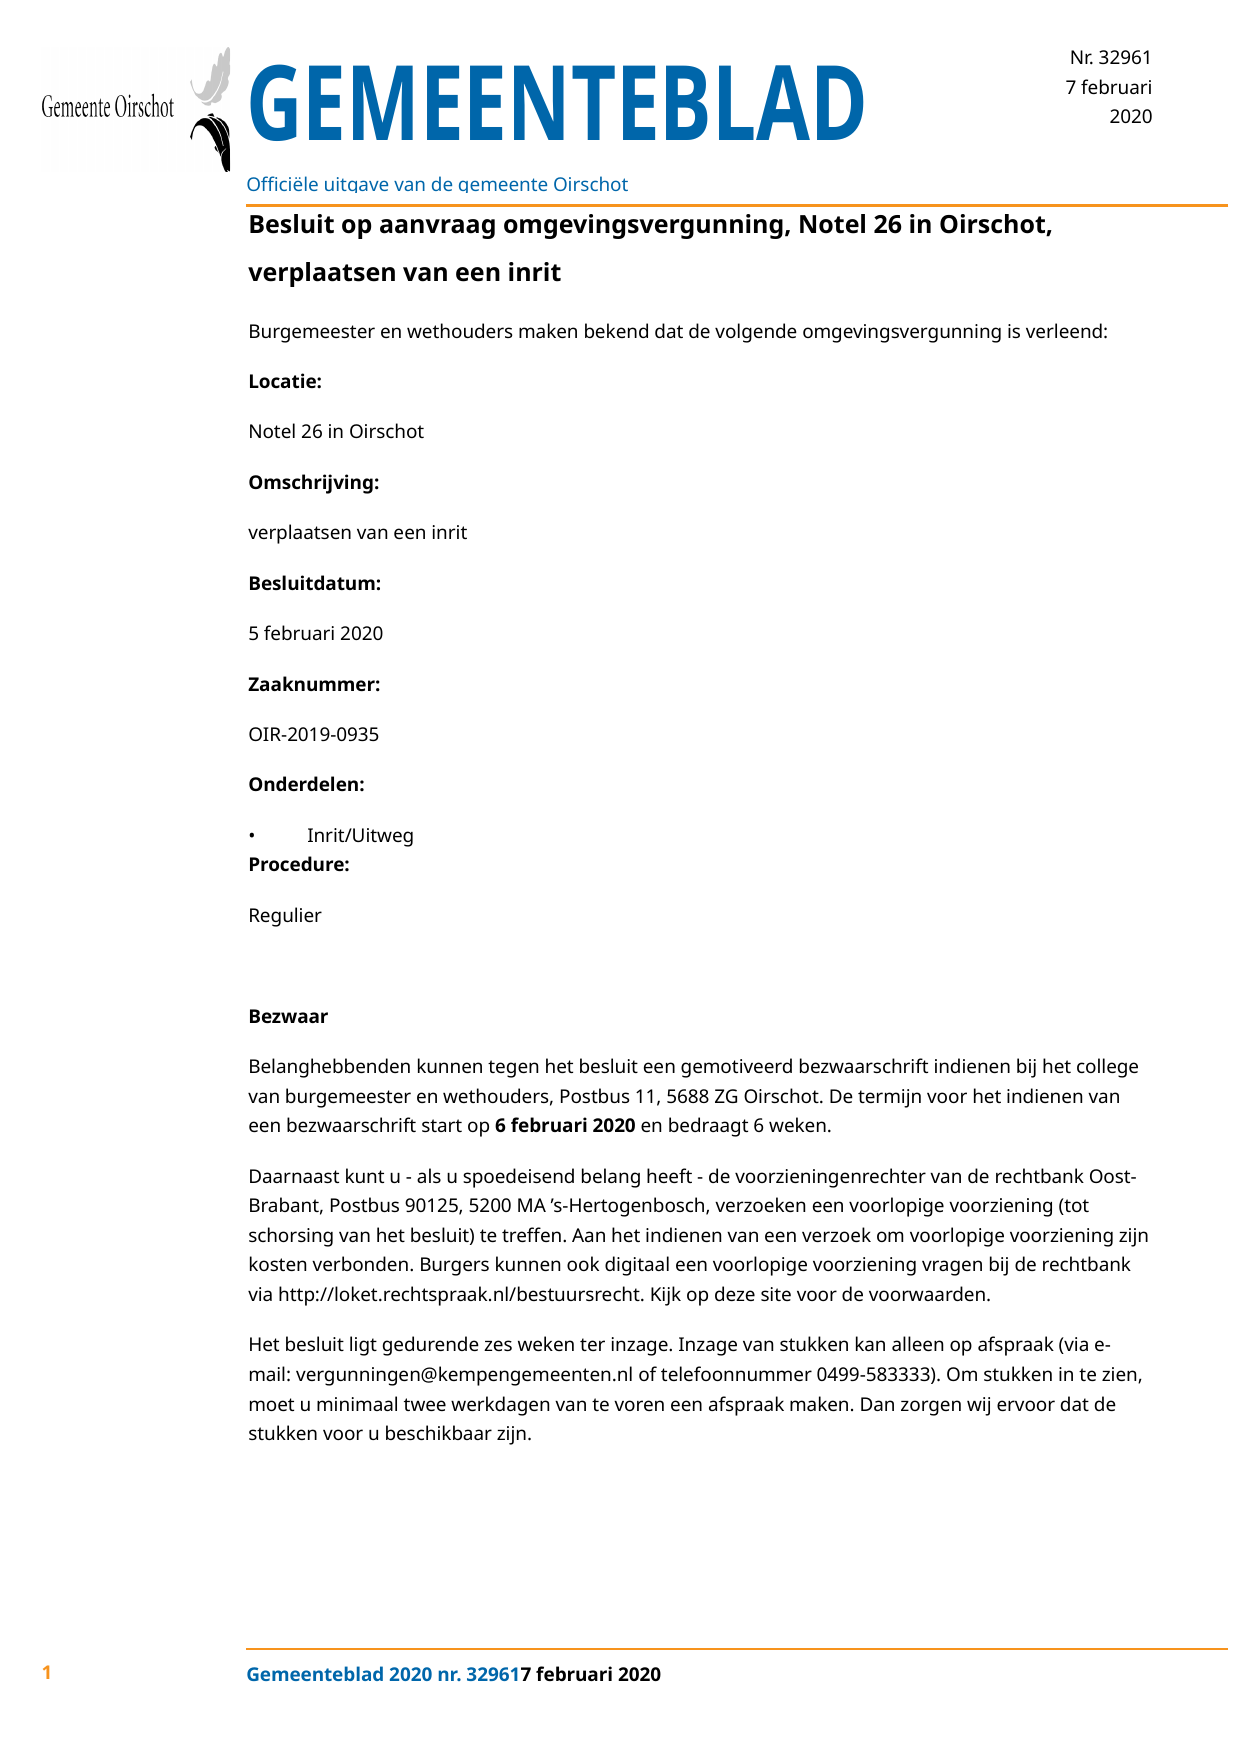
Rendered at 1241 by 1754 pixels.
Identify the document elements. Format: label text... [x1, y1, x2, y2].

text OIR-2019-0935 [248, 721, 1152, 747]
text Het besluit ligt gedurende zes weken ter inzage. Inzage van stukken kan alleen op afspraak (via e-mail: vergunningen@kempengemeenten.nl of telefoonnummer 0499-583333). Om stukken in te zien, moet u minimaal twee werkdagen van te voren een afspraak maken. Dan zorgen wij ervoor dat de stukken voor u beschikbaar zijn. [248, 1332, 1152, 1446]
text Besluit op aanvraag omgevingsvergunning, Notel 26 in Oirschot, verplaatsen van een inrit [248, 207, 1152, 288]
text Notel 26 in Oirschot [248, 419, 1152, 444]
text Locatie: [248, 368, 1152, 394]
text Omschrijving: [248, 469, 1152, 495]
list Inrit/Uitweg [248, 822, 1152, 848]
text Belanghebbenden kunnen tegen het besluit een gemotiveerd bezwaarschrift indienen bij het college van burgemeester en wethouders, Postbus 11, 5688 ZG Oirschot. De termijn voor het indienen van een bezwaarschrift start op 6 februari 2020 en bedraagt 6 weken. [248, 1053, 1152, 1138]
text Daarnaast kunt u - als u spoedeisend belang heeft - de voorzieningenrechter van de rechtbank Oost-Brabant, Postbus 90125, 5200 MA ’s-Hertogenbosch, verzoeken een voorlopige voorziening (tot schorsing van het besluit) te treffen. Aan het indienen van een verzoek om voorlopige voorziening zijn kosten verbonden. Burgers kunnen ook digitaal een voorlopige voorziening vragen bij de rechtbank via http://loket.rechtspraak.nl/bestuursrecht. Kijk op deze site voor de voorwaarden. [248, 1163, 1152, 1307]
text verplaatsen van een inrit [248, 519, 1152, 545]
text Regulier [248, 902, 1152, 928]
text Zaaknummer: [248, 671, 1152, 697]
picture [41, 47, 231, 172]
text Burgemeester en wethouders maken bekend dat de volgende omgevingsvergunning is verleend: [248, 318, 1152, 344]
text Bezwaar [248, 1003, 1152, 1029]
text Onderdelen: [248, 772, 1152, 797]
text Besluitdatum: [248, 570, 1152, 596]
text 5 februari 2020 [248, 620, 1152, 646]
text Procedure: [248, 852, 1152, 877]
